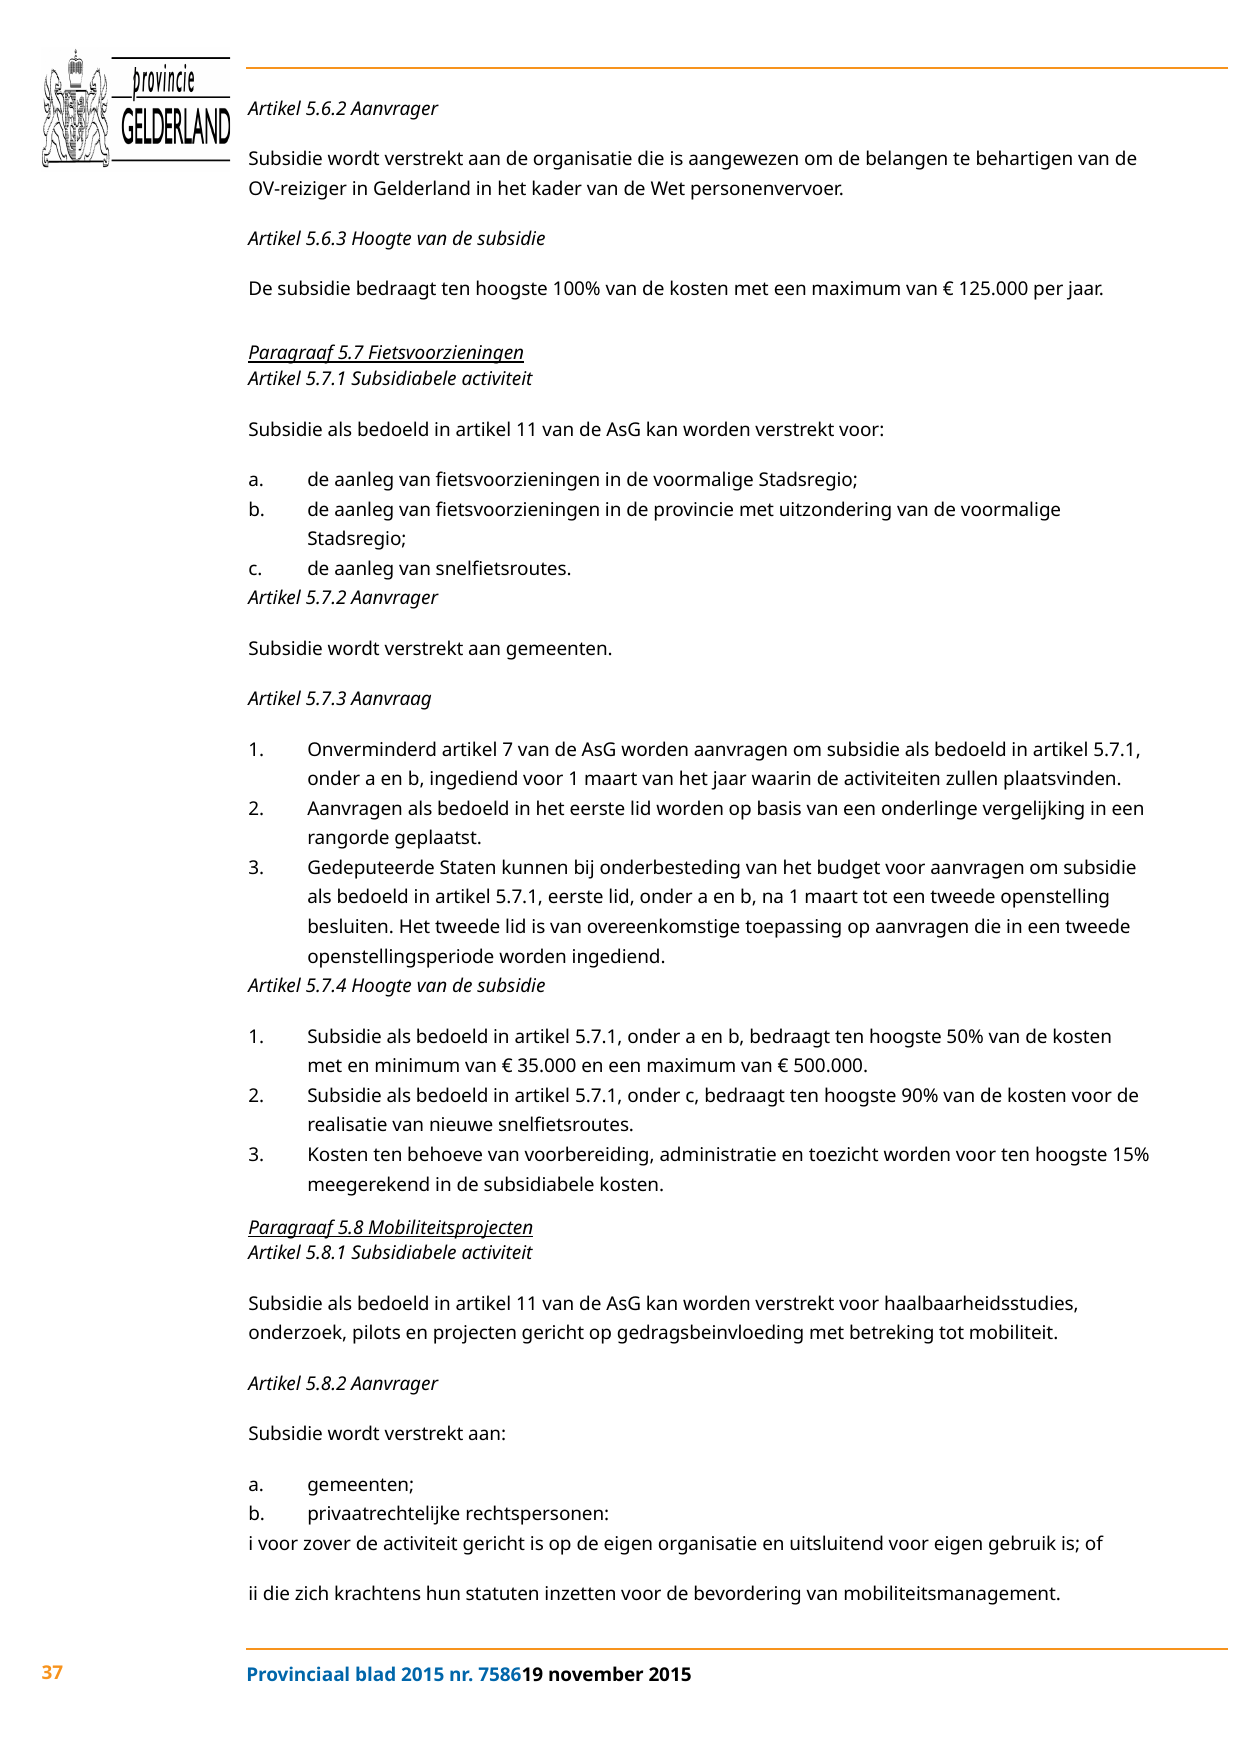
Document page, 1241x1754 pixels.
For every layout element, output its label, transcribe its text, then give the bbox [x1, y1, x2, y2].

text Artikel 5.7.1 Subsidiabele activiteit [248, 365, 1152, 391]
text Paragraaf 5.8 Mobiliteitsprojecten [248, 1214, 1152, 1239]
text Artikel 5.6.3 Hoogte van de subsidie [248, 225, 1152, 251]
text Subsidie wordt verstrekt aan: [248, 1420, 1152, 1446]
list Subsidie als bedoeld in artikel 5.7.1, onder c, bedraagt ten hoogste 90% van de kosten voor de realisatie van nieuwe snelfietsroutes. [248, 1082, 1152, 1137]
picture [41, 47, 231, 172]
text i voor zover de activiteit gericht is op de eigen organisatie en uitsluitend voor eigen gebruik is; of [248, 1530, 1152, 1556]
list Onverminderd artikel 7 van de AsG worden aanvragen om subsidie als bedoeld in artikel 5.7.1, onder a en b, ingediend voor 1 maart van het jaar waarin de activiteiten zullen plaatsvinden. [248, 736, 1152, 791]
text Subsidie als bedoeld in artikel 11 van de AsG kan worden verstrekt voor: [248, 416, 1152, 441]
text Artikel 5.8.2 Aanvrager [248, 1370, 1152, 1396]
text Paragraaf 5.7 Fietsvoorzieningen [248, 339, 1152, 365]
text Artikel 5.7.2 Aanvrager [248, 584, 1152, 610]
list de aanleg van fietsvoorzieningen in de voormalige Stadsregio; [248, 466, 1152, 492]
list gemeenten; [248, 1471, 1152, 1497]
text ii die zich krachtens hun statuten inzetten voor de bevordering van mobiliteitsmanagement. [248, 1580, 1152, 1606]
list Aanvragen als bedoeld in het eerste lid worden op basis van een onderlinge vergelijking in een rangorde geplaatst. [248, 795, 1152, 850]
list Gedeputeerde Staten kunnen bij onderbesteding van het budget voor aanvragen om subsidie als bedoeld in artikel 5.7.1, eerste lid, onder a en b, na 1 maart tot een tweede openstelling besluiten. Het tweede lid is van overeenkomstige toepassing op aanvragen die in een tweede openstellingsperiode worden ingediend. [248, 854, 1152, 968]
text Subsidie wordt verstrekt aan gemeenten. [248, 635, 1152, 661]
list de aanleg van fietsvoorzieningen in de provincie met uitzondering van de voormalige Stadsregio; [248, 496, 1152, 551]
list privaatrechtelijke rechtspersonen: [248, 1500, 1152, 1526]
list Kosten ten behoeve van voorbereiding, administratie en toezicht worden voor ten hoogste 15% meegerekend in de subsidiabele kosten. [248, 1141, 1152, 1196]
text Subsidie wordt verstrekt aan de organisatie die is aangewezen om de belangen te behartigen van de OV-reiziger in Gelderland in het kader van de Wet personenvervoer. [248, 145, 1152, 201]
text Subsidie als bedoeld in artikel 11 van de AsG kan worden verstrekt voor haalbaarheidsstudies, onderzoek, pilots en projecten gericht op gedragsbeinvloeding met betreking tot mobiliteit. [248, 1290, 1152, 1345]
list de aanleg van snelfietsroutes. [248, 555, 1152, 581]
list Subsidie als bedoeld in artikel 5.7.1, onder a en b, bedraagt ten hoogste 50% van de kosten met en minimum van € 35.000 en een maximum van € 500.000. [248, 1023, 1152, 1078]
text Artikel 5.8.1 Subsidiabele activiteit [248, 1239, 1152, 1265]
text Artikel 5.6.2 Aanvrager [248, 95, 1152, 121]
text De subsidie bedraagt ten hoogste 100% van de kosten met een maximum van € 125.000 per jaar. [248, 276, 1152, 301]
text Artikel 5.7.3 Aanvraag [248, 685, 1152, 711]
text Artikel 5.7.4 Hoogte van de subsidie [248, 972, 1152, 998]
